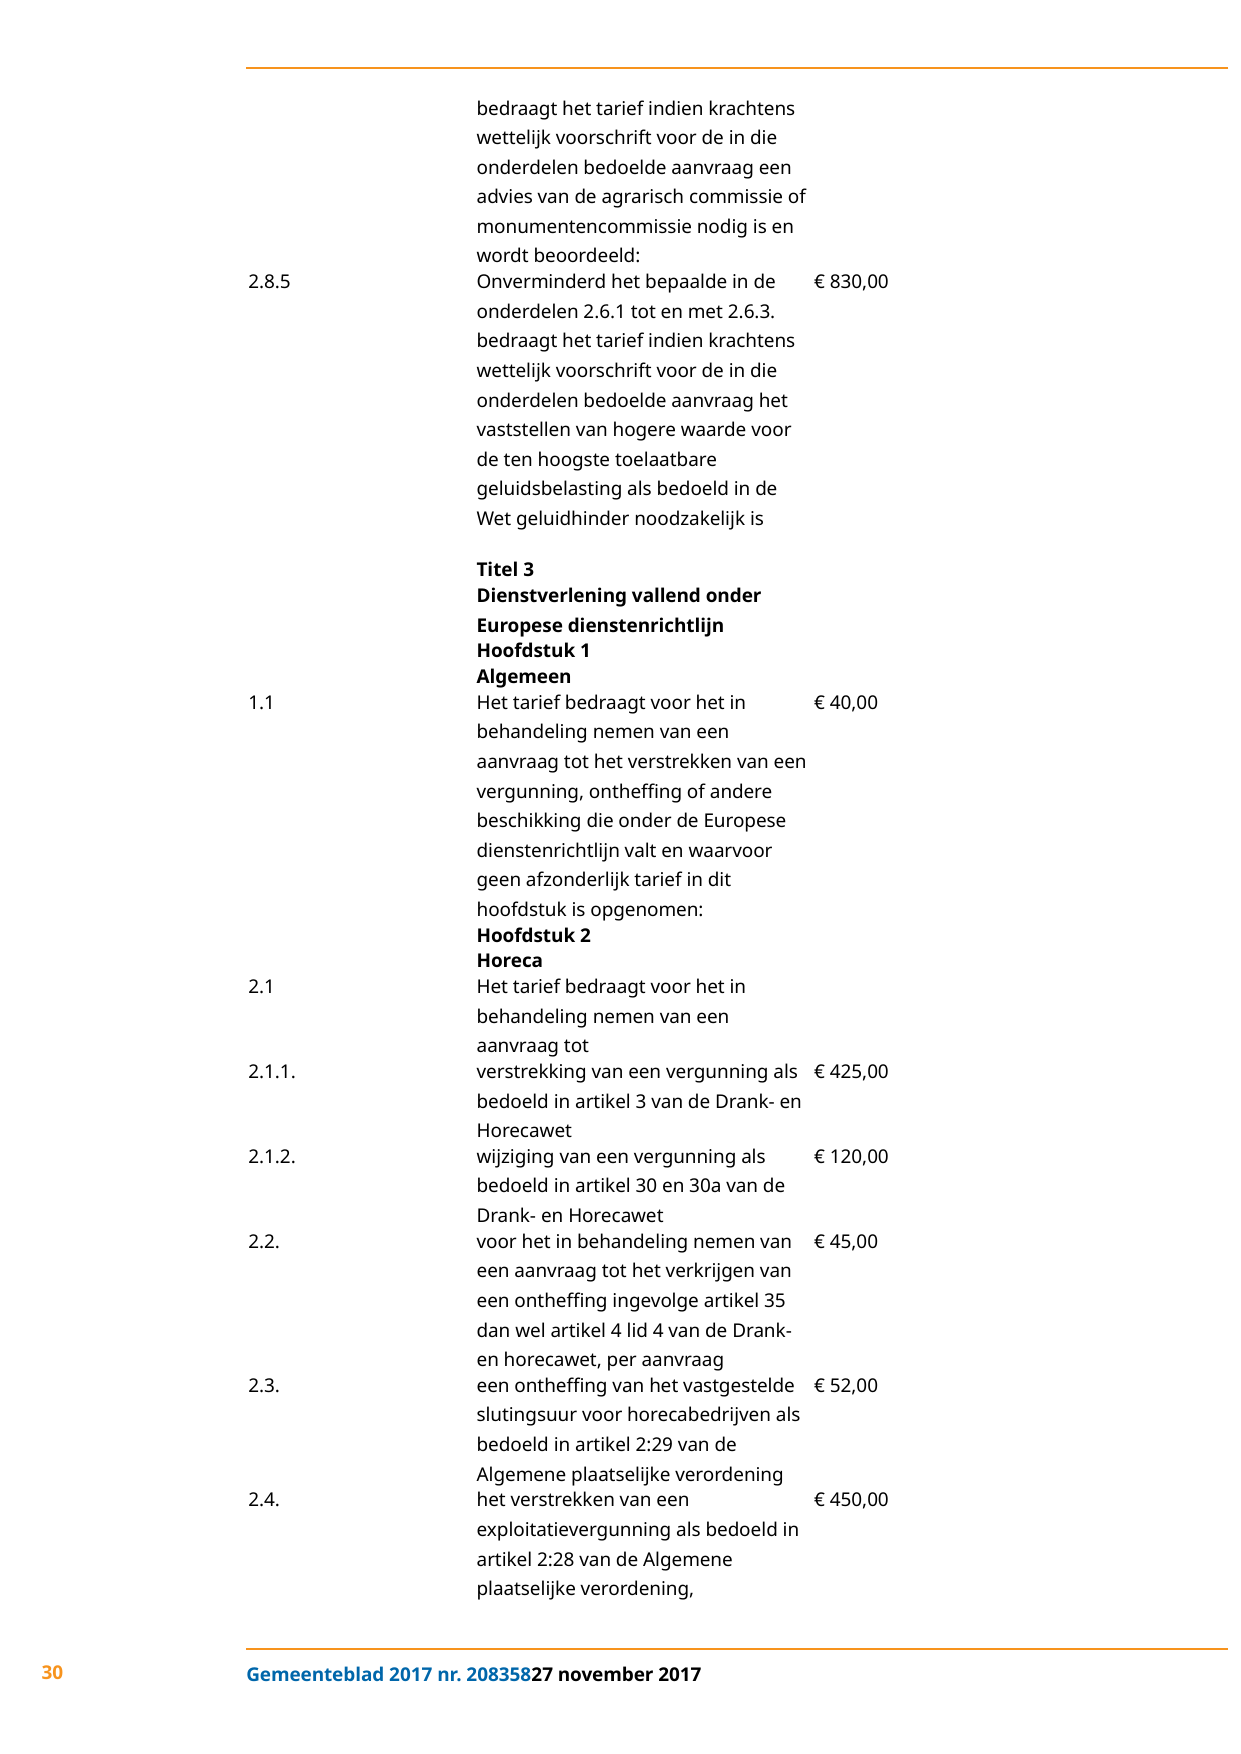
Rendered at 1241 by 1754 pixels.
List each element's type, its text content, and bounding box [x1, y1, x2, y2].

table_cell € 52,00 [814, 1372, 1152, 1487]
table_cell [814, 663, 1152, 689]
table_cell 2.3. [248, 1372, 476, 1487]
table_cell [814, 638, 1152, 663]
table_cell Hoofdstuk 2 [476, 922, 814, 948]
table_cell 2.4. [248, 1487, 476, 1601]
table_cell Onverminderd het bepaalde in de onderdelen 2.6.1 tot en met 2.6.3. bedraagt het tarief indien krachtens wettelijk voorschrift voor de in die onderdelen bedoelde aanvraag het vaststellen van hogere waarde voor de ten hoogste toelaatbare geluidsbelasting als bedoeld in de Wet geluidhinder noodzakelijk is [476, 269, 814, 531]
table_cell [814, 922, 1152, 948]
table_cell het verstrekken van een exploitatievergunning als bedoeld in artikel 2:28 van de Algemene plaatselijke verordening, [476, 1487, 814, 1601]
table_cell € 40,00 [814, 689, 1152, 922]
table_cell 2.2. [248, 1228, 476, 1372]
table_cell Het tarief bedraagt voor het in behandeling nemen van een aanvraag tot [476, 973, 814, 1058]
table_cell [476, 531, 814, 557]
table_cell Algemeen [476, 663, 814, 689]
table_cell € 830,00 [814, 269, 1152, 531]
table_cell [814, 582, 1152, 638]
table_cell € 120,00 [814, 1143, 1152, 1228]
table_cell [814, 557, 1152, 582]
table_cell [814, 531, 1152, 557]
table_cell [248, 638, 476, 663]
table_cell 2.1.1. [248, 1058, 476, 1143]
table_cell [814, 948, 1152, 973]
table_cell [248, 663, 476, 689]
table_cell [248, 95, 476, 268]
table_cell 2.1 [248, 973, 476, 1058]
table_cell voor het in behandeling nemen van een aanvraag tot het verkrijgen van een ontheffing ingevolge artikel 35 dan wel artikel 4 lid 4 van de Drank- en horecawet, per aanvraag [476, 1228, 814, 1372]
table_cell 2.1.2. [248, 1143, 476, 1228]
table_cell Horeca [476, 948, 814, 973]
table_cell [248, 922, 476, 948]
table_cell [814, 95, 1152, 268]
table_cell 1.1 [248, 689, 476, 922]
table_cell Het tarief bedraagt voor het in behandeling nemen van een aanvraag tot het verstrekken van een vergunning, ontheffing of andere beschikking die onder de Europese dienstenrichtlijn valt en waarvoor geen afzonderlijk tarief in dit hoofdstuk is opgenomen: [476, 689, 814, 922]
table_cell [248, 557, 476, 582]
picture [41, 47, 231, 172]
table_cell [248, 582, 476, 638]
table_cell Hoofdstuk 1 [476, 638, 814, 663]
table_cell verstrekking van een vergunning als bedoeld in artikel 3 van de Drank- en Horecawet [476, 1058, 814, 1143]
table_cell [814, 973, 1152, 1058]
table_cell een ontheffing van het vastgestelde slutingsuur voor horecabedrijven als bedoeld in artikel 2:29 van de Algemene plaatselijke verordening [476, 1372, 814, 1487]
table_cell bedraagt het tarief indien krachtens wettelijk voorschrift voor de in die onderdelen bedoelde aanvraag een advies van de agrarisch commissie of monumentencommissie nodig is en wordt beoordeeld: [476, 95, 814, 268]
table_cell € 425,00 [814, 1058, 1152, 1143]
table_cell 2.8.5 [248, 269, 476, 531]
table_cell [248, 531, 476, 557]
table_cell Titel 3 [476, 557, 814, 582]
table_cell [248, 948, 476, 973]
table_cell € 45,00 [814, 1228, 1152, 1372]
table_cell € 450,00 [814, 1487, 1152, 1601]
table_cell Dienstverlening vallend onder Europese dienstenrichtlijn [476, 582, 814, 638]
table_cell wijziging van een vergunning als bedoeld in artikel 30 en 30a van de Drank- en Horecawet [476, 1143, 814, 1228]
